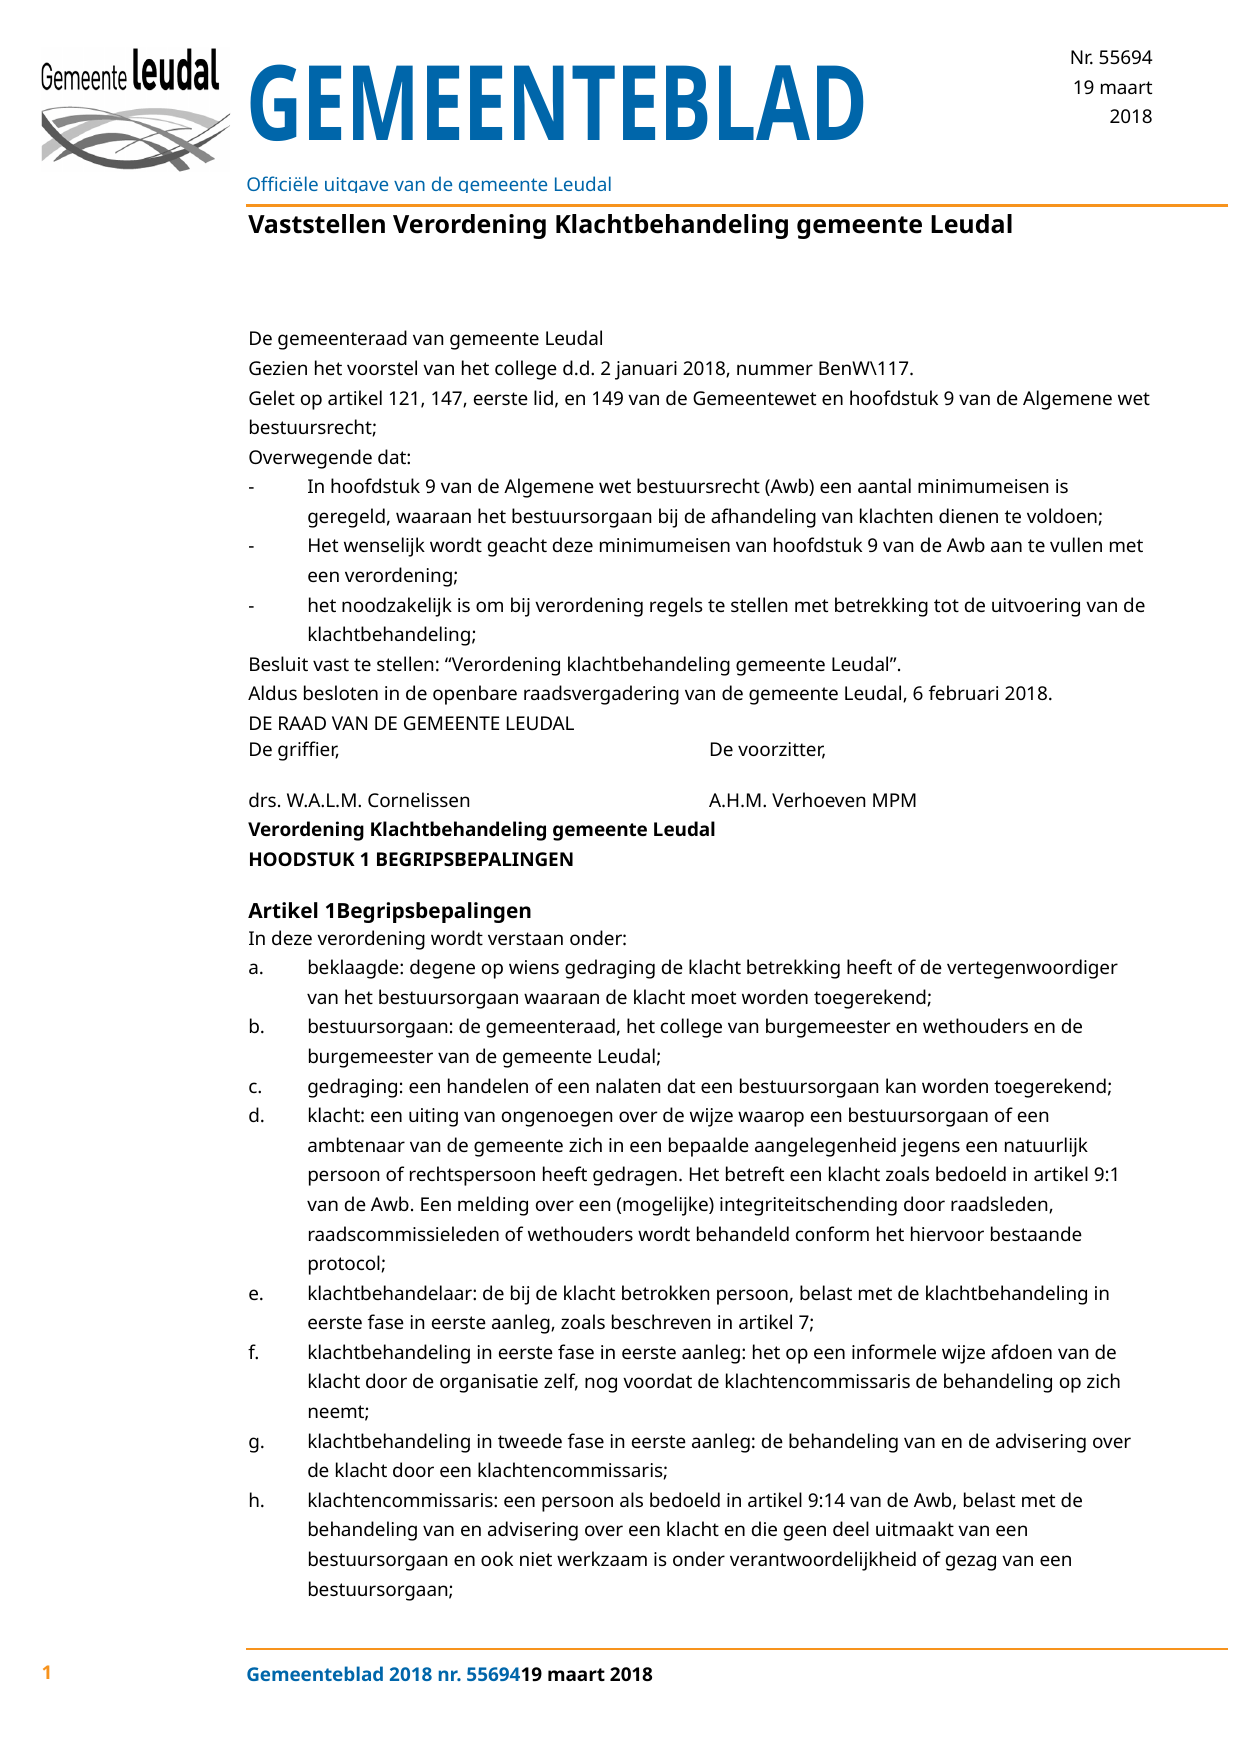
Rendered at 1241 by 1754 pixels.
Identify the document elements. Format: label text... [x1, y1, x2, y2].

list In hoofdstuk 9 van de Algemene wet bestuursrecht (Awb) een aantal minimumeisen is geregeld, waaraan het bestuursorgaan bij de afhandeling van klachten dienen te voldoen; [248, 473, 1152, 529]
list beklaagde: degene op wiens gedraging de klacht betrekking heeft of de vertegenwoordiger van het bestuursorgaan waaraan de klacht moet worden toegerekend; [248, 954, 1152, 1010]
list klachtbehandeling in tweede fase in eerste aanleg: de behandeling van en de advisering over de klacht door een klachtencommissaris; [248, 1428, 1152, 1483]
table_cell De griffier, [248, 736, 709, 762]
text De gemeenteraad van gemeente Leudal [248, 326, 1152, 351]
list klachtbehandelaar: de bij de klacht betrokken persoon, belast met de klachtbehandeling in eerste fase in eerste aanleg, zoals beschreven in artikel 7; [248, 1280, 1152, 1335]
list klacht: een uiting van ongenoegen over de wijze waarop een bestuursorgaan of een ambtenaar van de gemeente zich in een bepaalde aangelegenheid jegens een natuurlijk persoon of rechtspersoon heeft gedragen. Het betreft een klacht zoals bedoeld in artikel 9:1 van de Awb. Een melding over een (mogelijke) integriteitschending door raadsleden, raadscommissieleden of wethouders wordt behandeld conform het hiervoor bestaande protocol; [248, 1102, 1152, 1276]
text Besluit vast te stellen: “Verordening klachtbehandeling gemeente Leudal”. [248, 651, 1152, 677]
table_header DE RAAD VAN DE GEMEENTE LEUDAL [248, 710, 1152, 736]
list bestuursorgaan: de gemeenteraad, het college van burgemeester en wethouders en de burgemeester van de gemeente Leudal; [248, 1014, 1152, 1069]
table_cell A.H.M. Verhoeven MPM [709, 788, 1152, 813]
text HOODSTUK 1 BEGRIPSBEPALINGEN [248, 846, 1152, 872]
text Verordening Klachtbehandeling gemeente Leudal [248, 816, 1152, 842]
list klachtencommissaris: een persoon als bedoeld in artikel 9:14 van de Awb, belast met de behandeling van en advisering over een klacht en die geen deel uitmaakt van een bestuursorgaan en ook niet werkzaam is onder verantwoordelijkheid of gezag van een bestuursorgaan; [248, 1487, 1152, 1601]
table_cell [248, 762, 709, 787]
list gedraging: een handelen of een nalaten dat een bestuursorgaan kan worden toegerekend; [248, 1073, 1152, 1098]
table_cell [709, 762, 1152, 787]
table_cell drs. W.A.L.M. Cornelissen [248, 788, 709, 813]
table_cell De voorzitter, [709, 736, 1152, 762]
picture [41, 47, 231, 172]
list het noodzakelijk is om bij verordening regels te stellen met betrekking tot de uitvoering van de klachtbehandeling; [248, 592, 1152, 647]
text Gelet op artikel 121, 147, eerste lid, en 149 van de Gemeentewet en hoofdstuk 9 van de Algemene wet bestuursrecht; [248, 385, 1152, 440]
text Gezien het voorstel van het college d.d. 2 januari 2018, nummer BenW\117. [248, 355, 1152, 381]
list klachtbehandeling in eerste fase in eerste aanleg: het op een informele wijze afdoen van de klacht door de organisatie zelf, nog voordat de klachtencommissaris de behandeling op zich neemt; [248, 1339, 1152, 1424]
text Overwegende dat: [248, 444, 1152, 470]
text In deze verordening wordt verstaan onder: [248, 925, 1152, 951]
text Aldus besloten in de openbare raadsvergadering van de gemeente Leudal, 6 februari 2018. [248, 681, 1152, 706]
list Het wenselijk wordt geacht deze minimumeisen van hoofdstuk 9 van de Awb aan te vullen met een verordening; [248, 533, 1152, 588]
text Artikel 1Begripsbepalingen [248, 896, 1152, 925]
text Vaststellen Verordening Klachtbehandeling gemeente Leudal [248, 207, 1152, 241]
